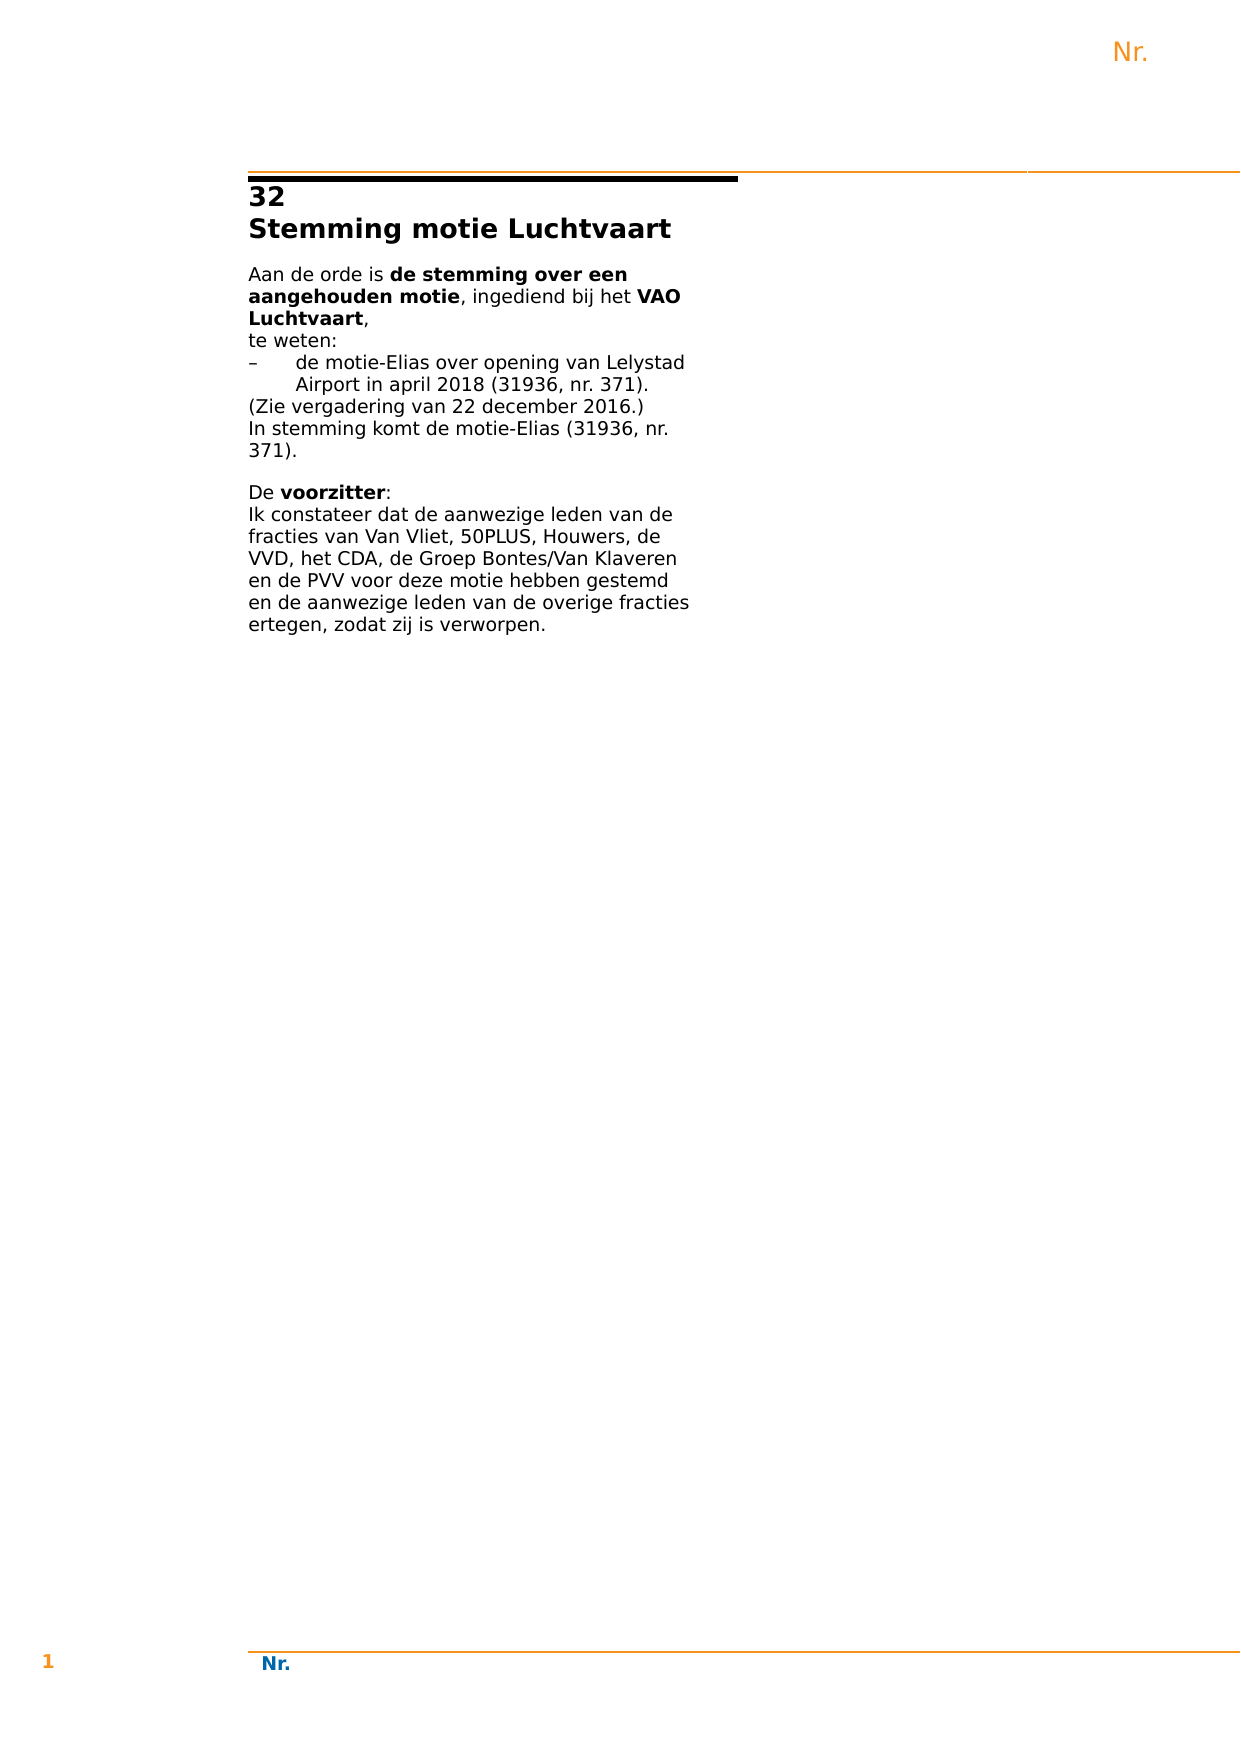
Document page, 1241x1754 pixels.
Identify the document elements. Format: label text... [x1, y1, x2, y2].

text Aan de orde is de stemming over een aangehouden motie, ingediend bij het VAO Luchtvaart, [248, 264, 691, 330]
title 32 Stemming motie Luchtvaart [248, 182, 691, 244]
text In stemming komt de motie-Elias (31936, nr. 371). [248, 418, 691, 462]
text te weten: [248, 330, 691, 352]
text Ik constateer dat de aanwezige leden van de fracties van Van Vliet, 50PLUS, Houwers, de VVD, het CDA, de Groep Bontes/Van Klaveren en de PVV voor deze motie hebben gestemd en de aanwezige leden van de overige fracties ertegen, zodat zij is verworpen. [248, 504, 691, 636]
text De voorzitter: [248, 482, 691, 504]
list de motie-Elias over opening van Lelystad Airport in april 2018 (31936, nr. 371). [248, 352, 691, 396]
text (Zie vergadering van 22 december 2016.) [248, 396, 691, 418]
